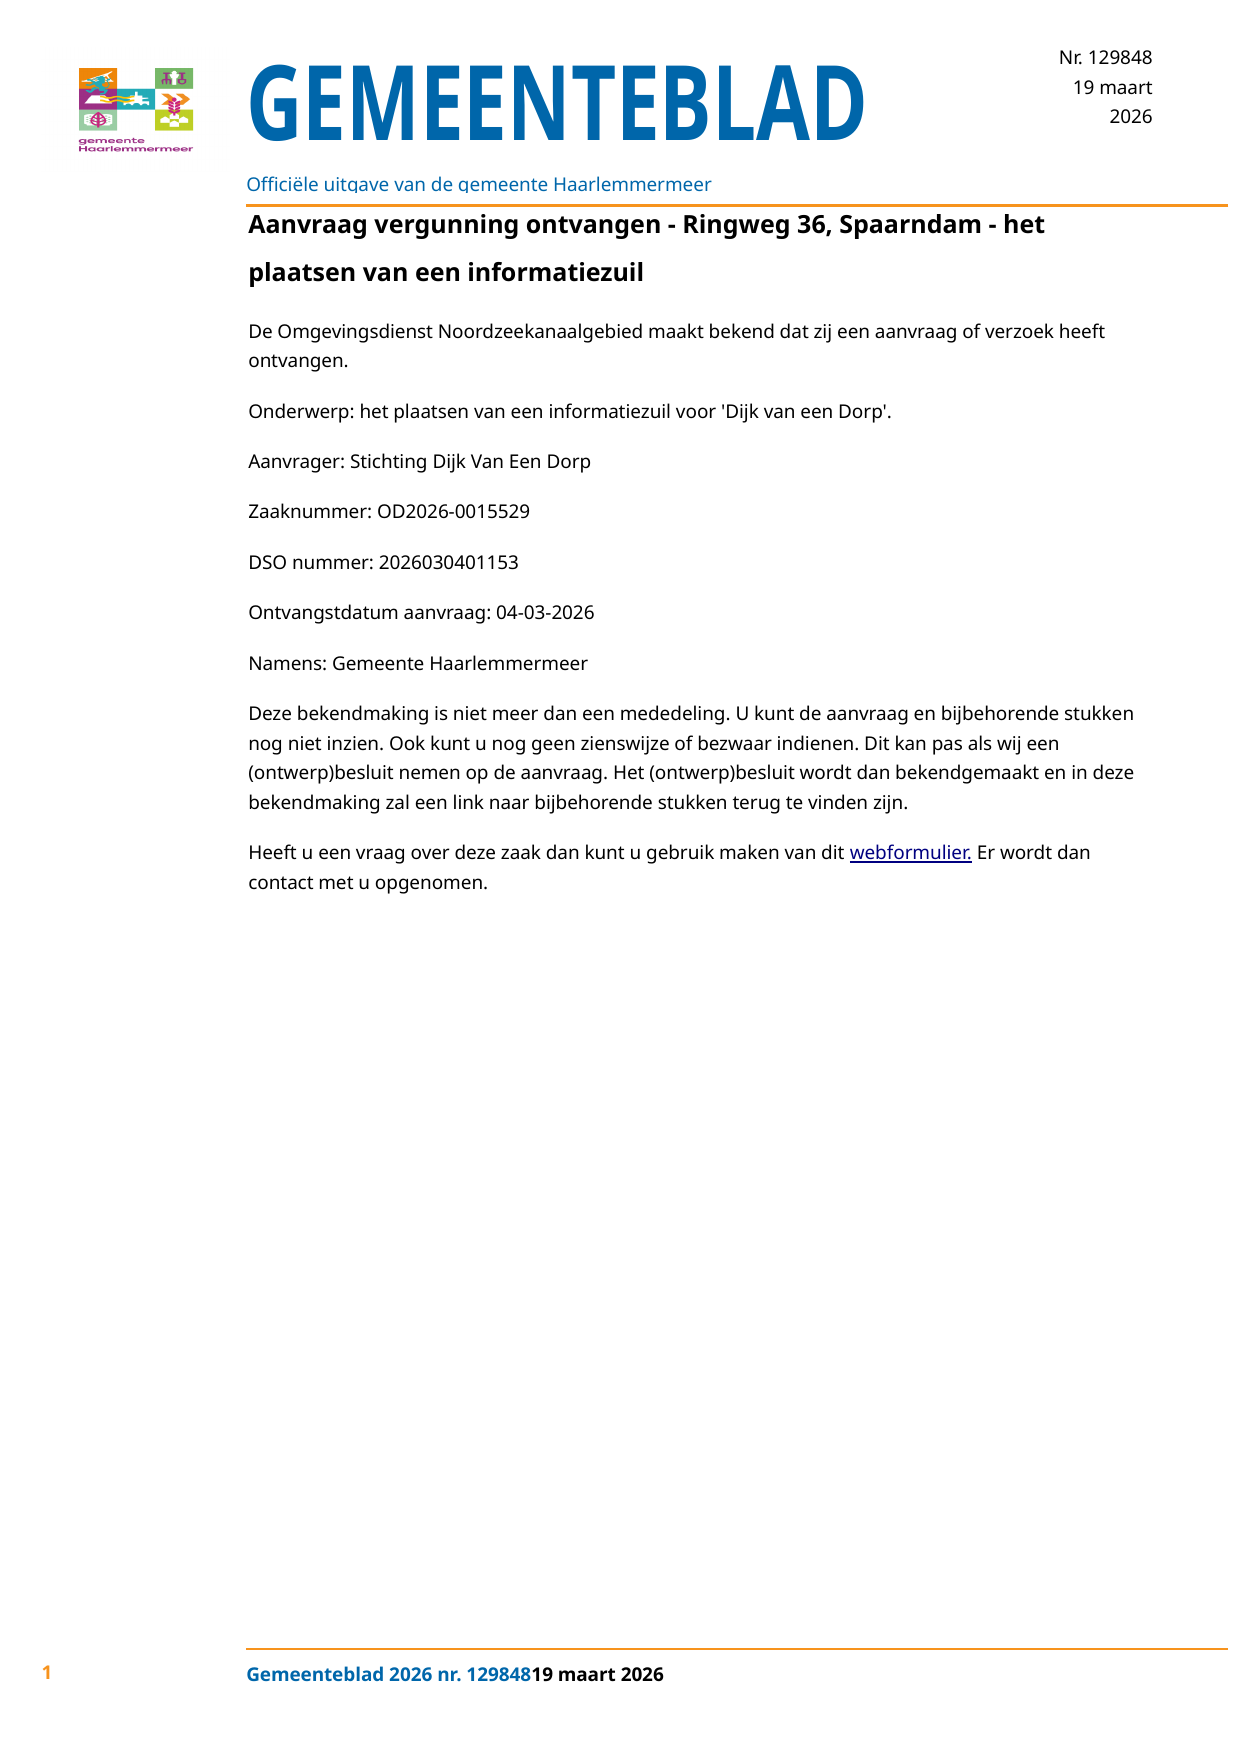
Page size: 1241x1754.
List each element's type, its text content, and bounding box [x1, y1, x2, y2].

text Deze bekendmaking is niet meer dan een mededeling. U kunt de aanvraag en bijbehorende stukken nog niet inzien. Ook kunt u nog geen zienswijze of bezwaar indienen. Dit kan pas als wij een (ontwerp)besluit nemen op de aanvraag. Het (ontwerp)besluit wordt dan bekendgemaakt en in deze bekendmaking zal een link naar bijbehorende stukken terug te vinden zijn. [248, 700, 1152, 815]
picture [41, 47, 231, 172]
text Heeft u een vraag over deze zaak dan kunt u gebruik maken van dit webformulier. Er wordt dan contact met u opgenomen. [248, 839, 1152, 895]
text Aanvrager: Stichting Dijk Van Een Dorp [248, 448, 1152, 474]
text Onderwerp: het plaatsen van een informatiezuil voor 'Dijk van een Dorp'. [248, 398, 1152, 424]
text De Omgevingsdienst Noordzeekanaalgebied maakt bekend dat zij een aanvraag of verzoek heeft ontvangen. [248, 318, 1152, 373]
text Namens: Gemeente Haarlemmermeer [248, 650, 1152, 676]
text DSO nummer: 2026030401153 [248, 549, 1152, 575]
text Ontvangstdatum aanvraag: 04-03-2026 [248, 599, 1152, 625]
text Zaaknummer: OD2026-0015529 [248, 499, 1152, 524]
text Aanvraag vergunning ontvangen - Ringweg 36, Spaarndam - het plaatsen van een informatiezuil [248, 207, 1152, 288]
